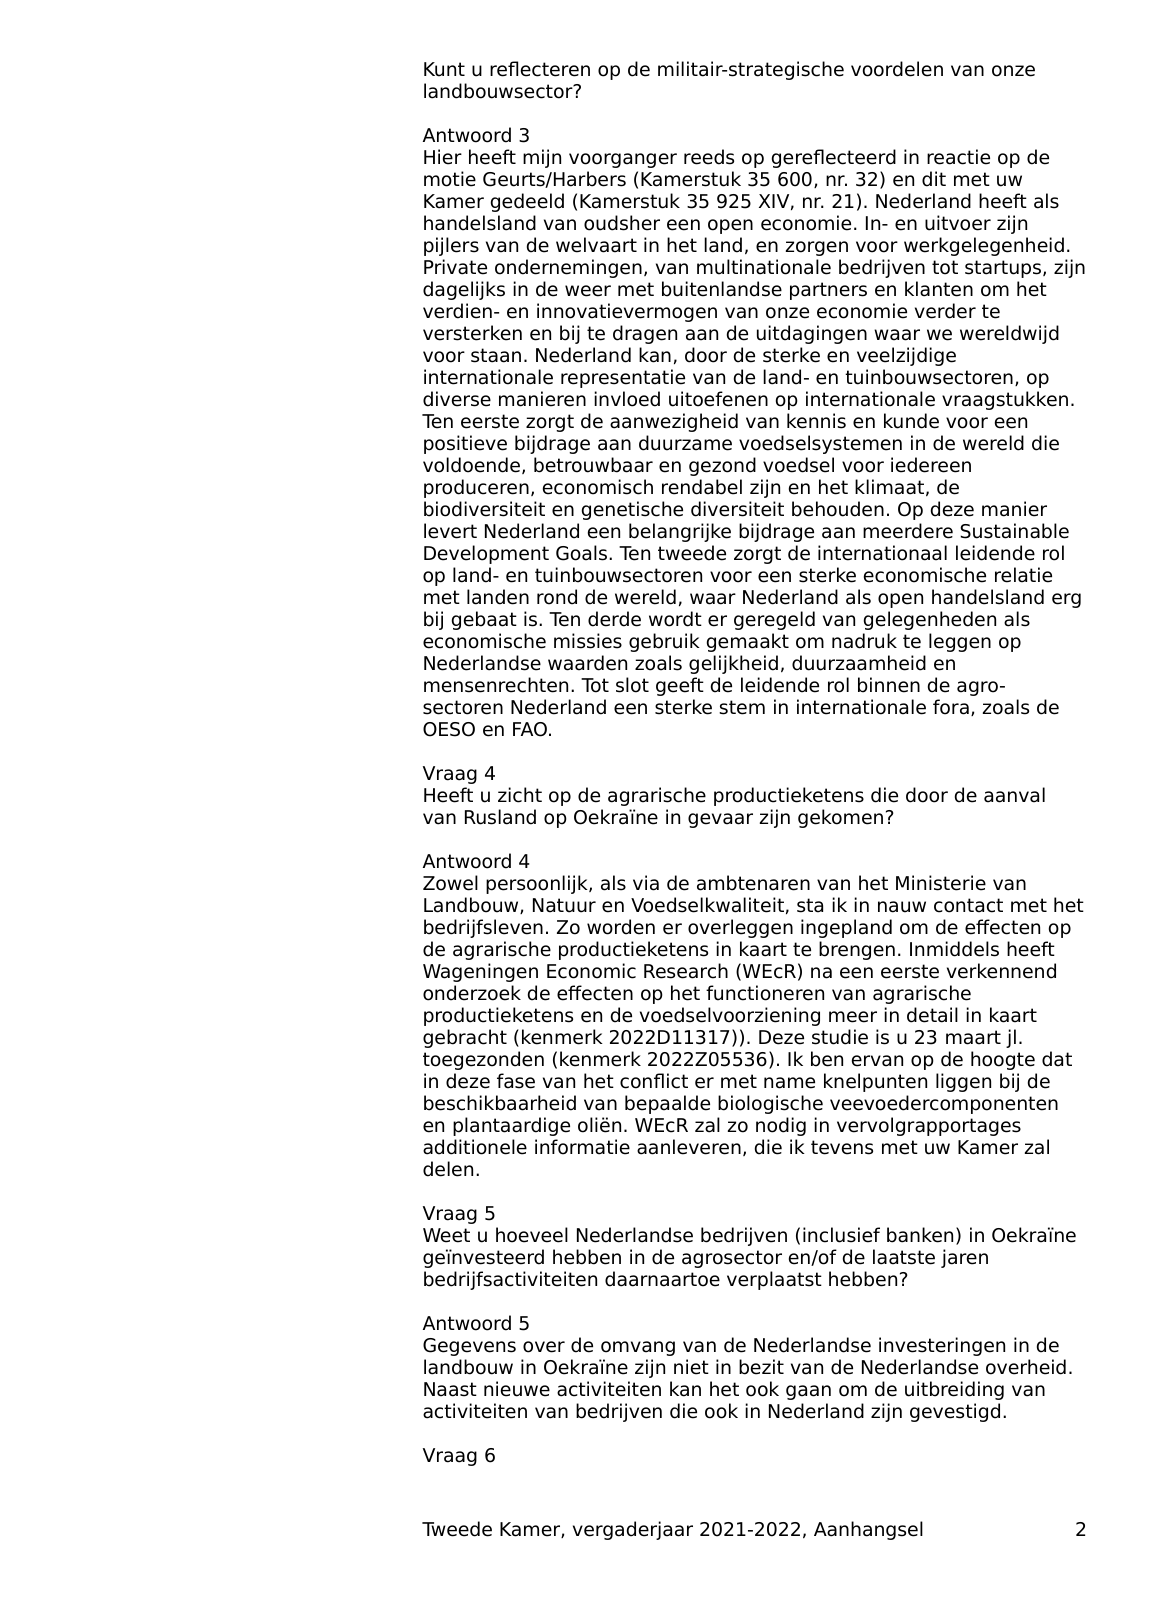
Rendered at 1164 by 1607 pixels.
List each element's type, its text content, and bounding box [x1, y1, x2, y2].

text Antwoord 3 [422, 125, 1087, 147]
text Vraag 4 [422, 763, 1087, 785]
text Antwoord 4 [422, 851, 1087, 873]
text Weet u hoeveel Nederlandse bedrijven (inclusief banken) in Oekraïne geïnvesteerd hebben in de agrosector en/of de laatste jaren bedrijfsactiviteiten daarnaartoe verplaatst hebben? [422, 1225, 1087, 1291]
text Kunt u reflecteren op de militair-strategische voordelen van onze landbouwsector? [422, 59, 1087, 103]
text Heeft u zicht op de agrarische productieketens die door de aanval van Rusland op Oekraïne in gevaar zijn gekomen? [422, 785, 1087, 829]
text Hier heeft mijn voorganger reeds op gereflecteerd in reactie op de motie Geurts/Harbers (Kamerstuk 35 600, nr. 32) en dit met uw Kamer gedeeld (Kamerstuk 35 925 XIV, nr. 21). Nederland heeft als handelsland van oudsher een open economie. In- en uitvoer zijn pijlers van de welvaart in het land, en zorgen voor werkgelegenheid. Private ondernemingen, van multinationale bedrijven tot startups, zijn dagelijks in de weer met buitenlandse partners en klanten om het verdien- en innovatievermogen van onze economie verder te versterken en bij te dragen aan de uitdagingen waar we wereldwijd voor staan. Nederland kan, door de sterke en veelzijdige internationale representatie van de land- en tuinbouwsectoren, op diverse manieren invloed uitoefenen op internationale vraagstukken. Ten eerste zorgt de aanwezigheid van kennis en kunde voor een positieve bijdrage aan duurzame voedselsystemen in de wereld die voldoende, betrouwbaar en gezond voedsel voor iedereen produceren, economisch rendabel zijn en het klimaat, de biodiversiteit en genetische diversiteit behouden. Op deze manier levert Nederland een belangrijke bijdrage aan meerdere Sustainable Development Goals. Ten tweede zorgt de internationaal leidende rol op land- en tuinbouwsectoren voor een sterke economische relatie met landen rond de wereld, waar Nederland als open handelsland erg bij gebaat is. Ten derde wordt er geregeld van gelegenheden als economische missies gebruik gemaakt om nadruk te leggen op Nederlandse waarden zoals gelijkheid, duurzaamheid en mensenrechten. Tot slot geeft de leidende rol binnen de agro-sectoren Nederland een sterke stem in internationale fora, zoals de OESO en FAO. [422, 147, 1087, 741]
text Gegevens over de omvang van de Nederlandse investeringen in de landbouw in Oekraïne zijn niet in bezit van de Nederlandse overheid. Naast nieuwe activiteiten kan het ook gaan om de uitbreiding van activiteiten van bedrijven die ook in Nederland zijn gevestigd. [422, 1335, 1087, 1423]
text Antwoord 5 [422, 1313, 1087, 1335]
text Vraag 5 [422, 1203, 1087, 1225]
text Zowel persoonlijk, als via de ambtenaren van het Ministerie van Landbouw, Natuur en Voedselkwaliteit, sta ik in nauw contact met het bedrijfsleven. Zo worden er overleggen ingepland om de effecten op de agrarische productieketens in kaart te brengen. Inmiddels heeft Wageningen Economic Research (WEcR) na een eerste verkennend onderzoek de effecten op het functioneren van agrarische productieketens en de voedselvoorziening meer in detail in kaart gebracht (kenmerk 2022D11317)). Deze studie is u 23 maart jl. toegezonden (kenmerk 2022Z05536). Ik ben ervan op de hoogte dat in deze fase van het conflict er met name knelpunten liggen bij de beschikbaarheid van bepaalde biologische veevoedercomponenten en plantaardige oliën. WEcR zal zo nodig in vervolgrapportages additionele informatie aanleveren, die ik tevens met uw Kamer zal delen. [422, 873, 1087, 1181]
text Vraag 6 [422, 1445, 1087, 1467]
